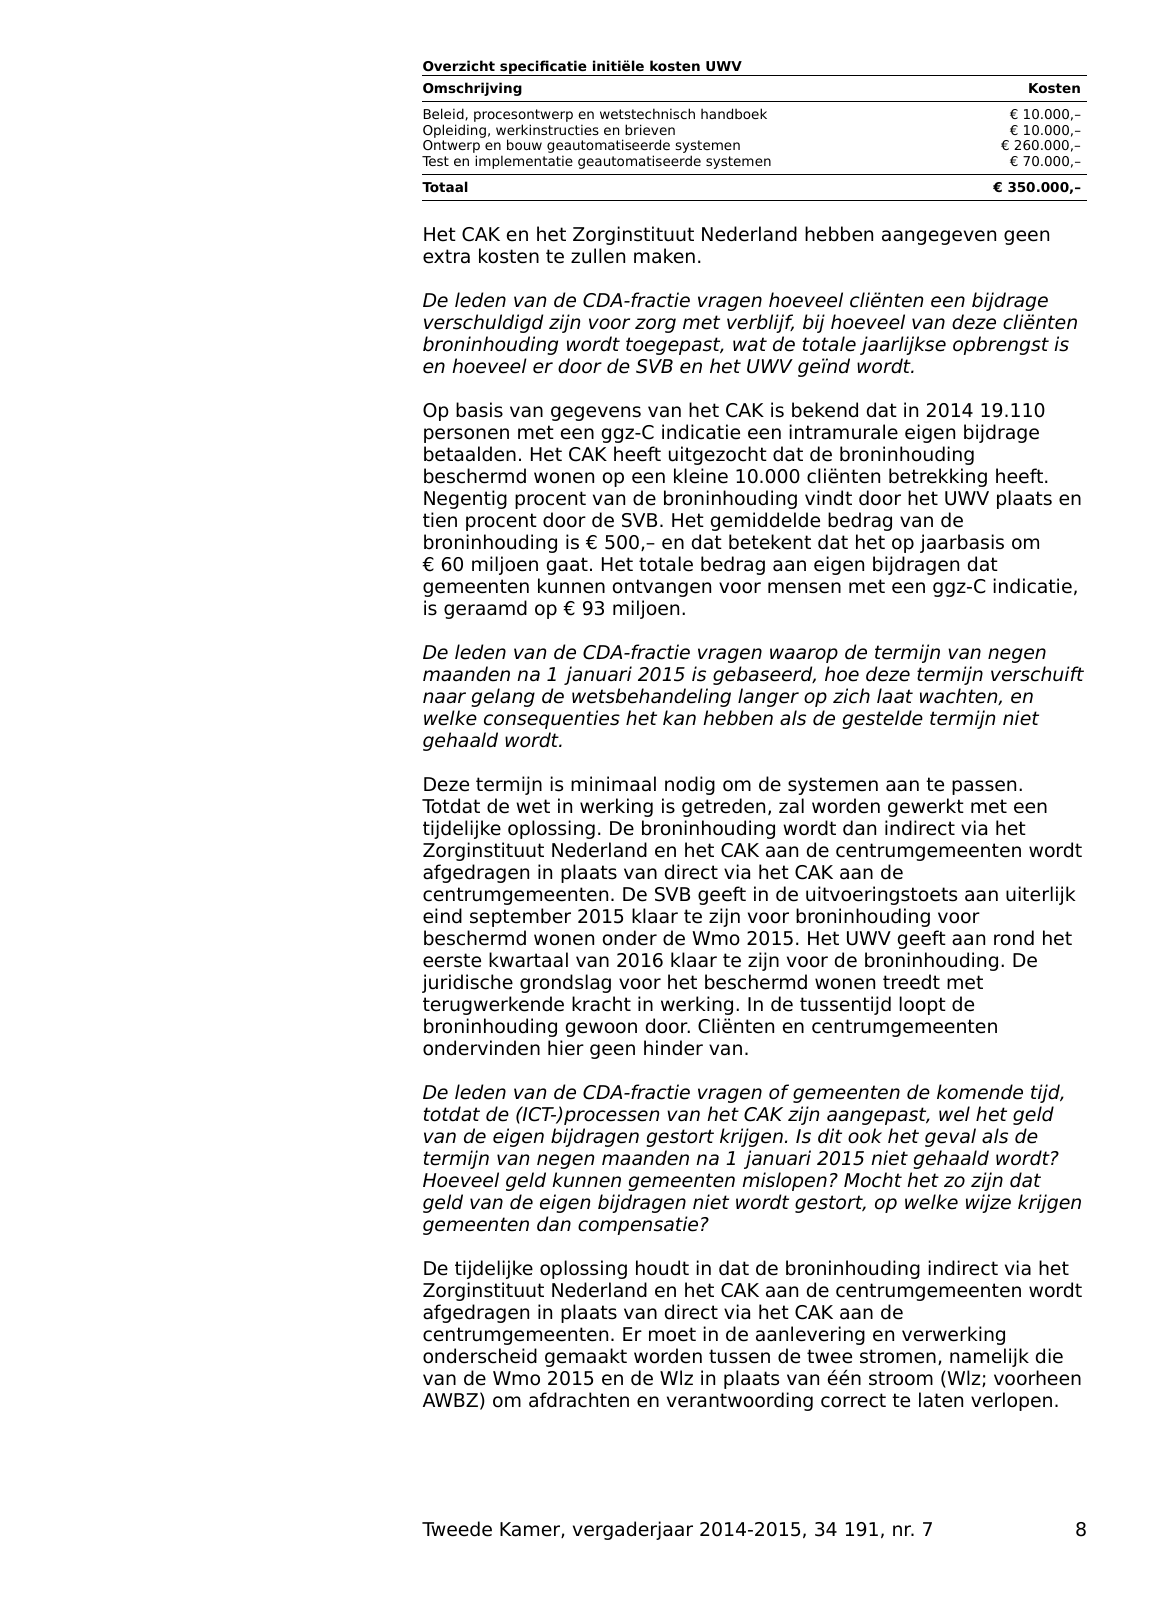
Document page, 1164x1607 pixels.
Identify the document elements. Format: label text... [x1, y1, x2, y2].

table_cell Omschrijving [422, 76, 983, 101]
text De leden van de CDA-fractie vragen hoeveel cliënten een bijdrage verschuldigd zijn voor zorg met verblijf, bij hoeveel van deze cliënten broninhouding wordt toegepast, wat de totale jaarlijkse opbrengst is en hoeveel er door de SVB en het UWV geïnd wordt. [422, 290, 1087, 378]
text Het CAK en het Zorginstituut Nederland hebben aangegeven geen extra kosten te zullen maken. [422, 224, 1087, 268]
table_cell € 260.000,– [983, 138, 1087, 154]
text De tijdelijke oplossing houdt in dat de broninhouding indirect via het Zorginstituut Nederland en het CAK aan de centrumgemeenten wordt afgedragen in plaats van direct via het CAK aan de centrumgemeenten. Er moet in de aanlevering en verwerking onderscheid gemaakt worden tussen de twee stromen, namelijk die van de Wmo 2015 en de Wlz in plaats van één stroom (Wlz; voorheen AWBZ) om afdrachten en verantwoording correct te laten verlopen. [422, 1258, 1087, 1412]
table_cell Totaal [422, 175, 983, 200]
table_cell € 350.000,– [983, 175, 1087, 200]
text De leden van de CDA-fractie vragen of gemeenten de komende tijd, totdat de (ICT-)processen van het CAK zijn aangepast, wel het geld van de eigen bijdragen gestort krijgen. Is dit ook het geval als de termijn van negen maanden na 1 januari 2015 niet gehaald wordt? Hoeveel geld kunnen gemeenten mislopen? Mocht het zo zijn dat geld van de eigen bijdragen niet wordt gestort, op welke wijze krijgen gemeenten dan compensatie? [422, 1082, 1087, 1236]
table_header Overzicht specificatie initiële kosten UWV [422, 59, 1087, 75]
table_cell Kosten [983, 76, 1087, 101]
table_cell Beleid, procesontwerp en wetstechnisch handboek [422, 102, 983, 122]
table_cell Opleiding, werkinstructies en brieven [422, 123, 983, 138]
table_cell € 70.000,– [983, 154, 1087, 174]
text Deze termijn is minimaal nodig om de systemen aan te passen. Totdat de wet in werking is getreden, zal worden gewerkt met een tijdelijke oplossing. De broninhouding wordt dan indirect via het Zorginstituut Nederland en het CAK aan de centrumgemeenten wordt afgedragen in plaats van direct via het CAK aan de centrumgemeenten. De SVB geeft in de uitvoeringstoets aan uiterlijk eind september 2015 klaar te zijn voor broninhouding voor beschermd wonen onder de Wmo 2015. Het UWV geeft aan rond het eerste kwartaal van 2016 klaar te zijn voor de broninhouding. De juridische grondslag voor het beschermd wonen treedt met terugwerkende kracht in werking. In de tussentijd loopt de broninhouding gewoon door. Cliënten en centrumgemeenten ondervinden hier geen hinder van. [422, 774, 1087, 1060]
table_cell € 10.000,– [983, 102, 1087, 122]
text De leden van de CDA-fractie vragen waarop de termijn van negen maanden na 1 januari 2015 is gebaseerd, hoe deze termijn verschuift naar gelang de wetsbehandeling langer op zich laat wachten, en welke consequenties het kan hebben als de gestelde termijn niet gehaald wordt. [422, 642, 1087, 752]
table_cell Ontwerp en bouw geautomatiseerde systemen [422, 138, 983, 154]
text Op basis van gegevens van het CAK is bekend dat in 2014 19.110 personen met een ggz-C indicatie een intramurale eigen bijdrage betaalden. Het CAK heeft uitgezocht dat de broninhouding beschermd wonen op een kleine 10.000 cliënten betrekking heeft. Negentig procent van de broninhouding vindt door het UWV plaats en tien procent door de SVB. Het gemiddelde bedrag van de broninhouding is € 500,– en dat betekent dat het op jaarbasis om € 60 miljoen gaat. Het totale bedrag aan eigen bijdragen dat gemeenten kunnen ontvangen voor mensen met een ggz-C indicatie, is geraamd op € 93 miljoen. [422, 400, 1087, 620]
table_cell Test en implementatie geautomatiseerde systemen [422, 154, 983, 174]
table_cell € 10.000,– [983, 123, 1087, 138]
